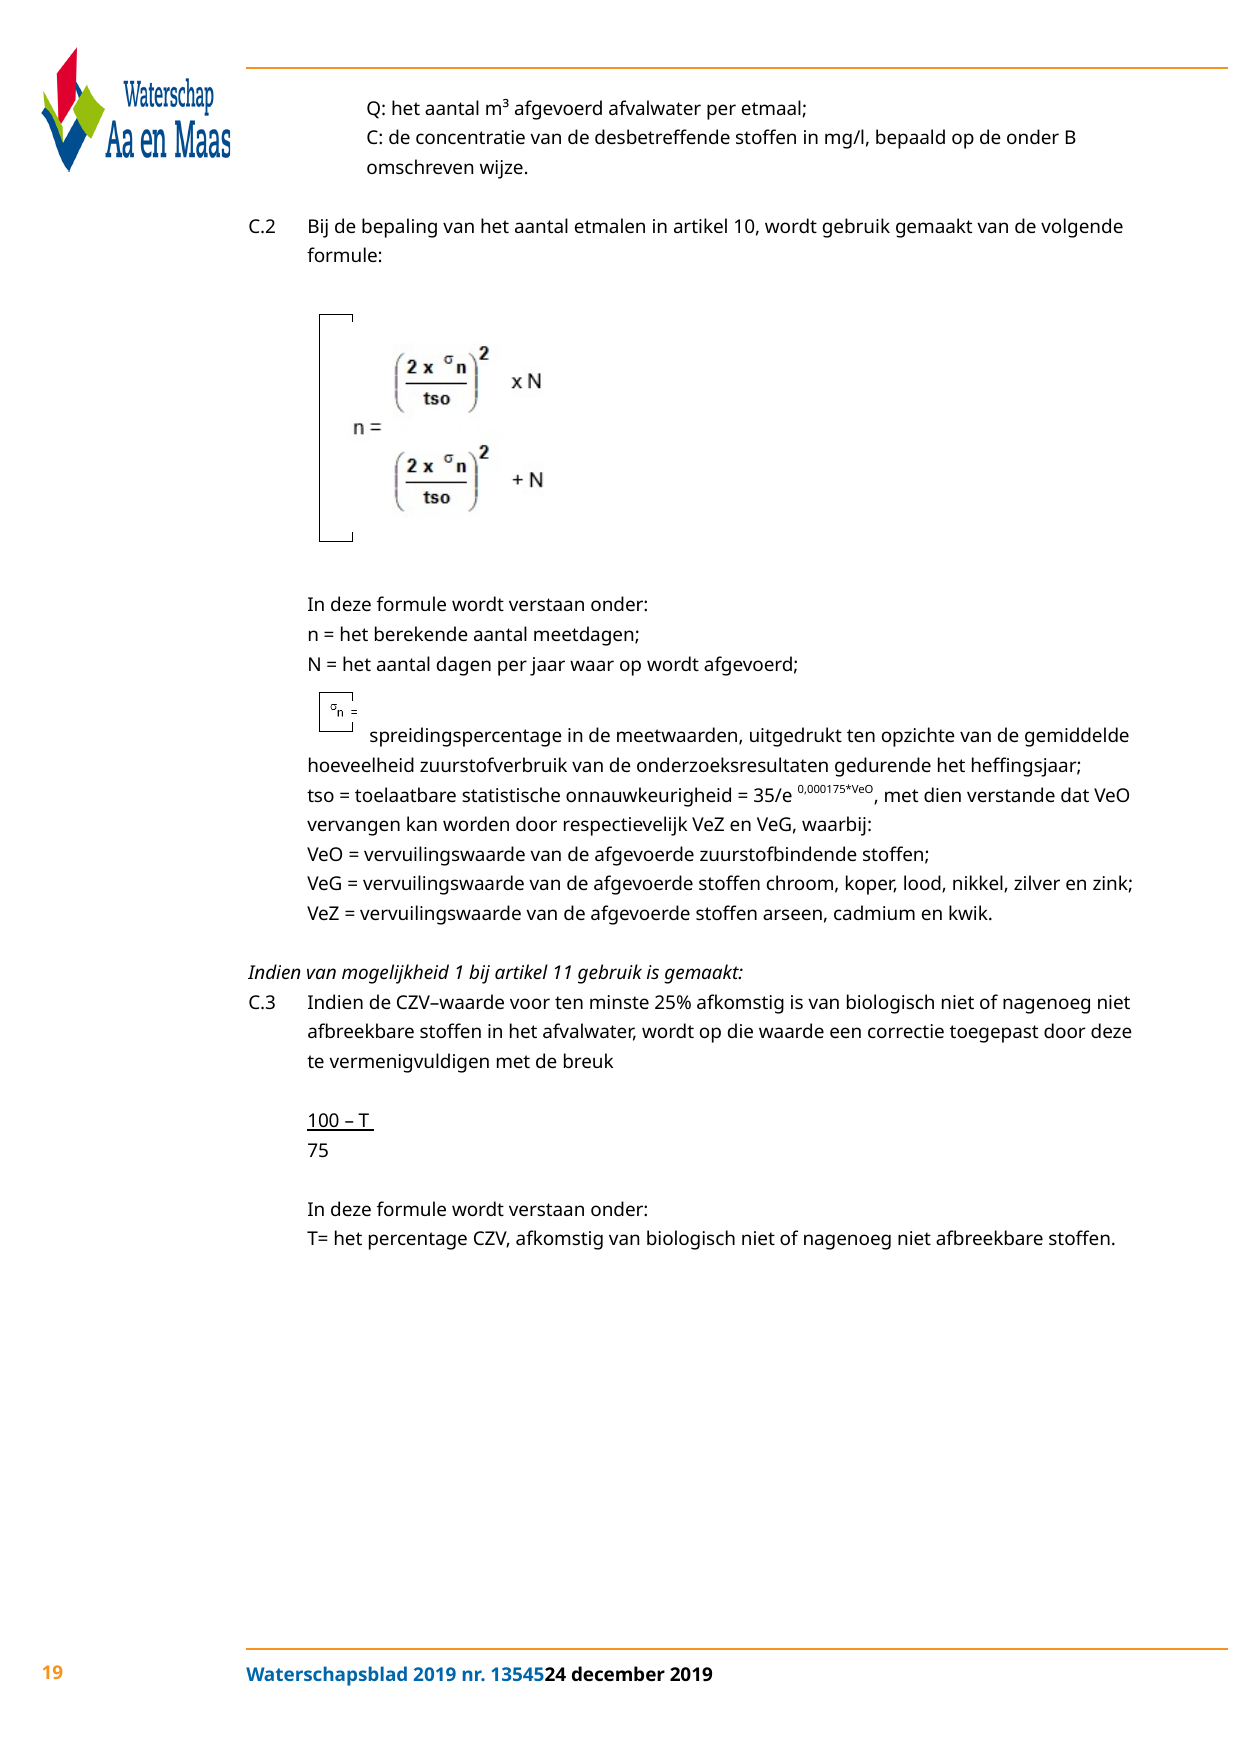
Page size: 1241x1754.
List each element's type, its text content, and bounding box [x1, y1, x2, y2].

list VeG = vervuilingswaarde van de afgevoerde stoffen chroom, koper, lood, nikkel, zilver en zink; [248, 871, 1152, 896]
list In deze formule wordt verstaan onder: [248, 1196, 1152, 1222]
list Indien de CZV–waarde voor ten minste 25% afkomstig is van biologisch niet of nagenoeg niet afbreekbare stoffen in het afvalwater, wordt op die waarde een correctie toegepast door deze te vermenigvuldigen met de breuk [248, 989, 1152, 1074]
picture [327, 322, 565, 532]
picture [327, 701, 387, 722]
list tso = toelaatbare statistische onnauwkeurigheid = 35/e 0,000175*VeO, met dien verstande dat VeO vervangen kan worden door respectievelijk VeZ en VeG, waarbij: [248, 782, 1152, 837]
list In deze formule wordt verstaan onder: [248, 592, 1152, 617]
list N = het aantal dagen per jaar waar op wordt afgevoerd; [248, 651, 1152, 677]
list VeO = vervuilingswaarde van de afgevoerde zuurstofbindende stoffen; [248, 841, 1152, 867]
list C: de concentratie van de desbetreffende stoffen in mg/l, bepaald op de onder B omschreven wijze. [307, 124, 1152, 180]
list spreidingspercentage in de meetwaarden, uitgedrukt ten opzichte van de gemiddelde hoeveelheid zuurstofverbruik van de onderzoeksresultaten gedurende het heffingsjaar; [248, 680, 1152, 778]
list Q: het aantal m³ afgevoerd afvalwater per etmaal; [307, 95, 1152, 121]
text Indien van mogelijkheid 1 bij artikel 11 gebruik is gemaakt: [248, 959, 1152, 985]
picture [41, 47, 231, 172]
list Bij de bepaling van het aantal etmalen in artikel 10, wordt gebruik gemaakt van de volgende formule: [248, 213, 1152, 268]
list 100 – T [248, 1107, 1152, 1133]
list T= het percentage CZV, afkomstig van biologisch niet of nagenoeg niet afbreekbare stoffen. [248, 1226, 1152, 1251]
list VeZ = vervuilingswaarde van de afgevoerde stoffen arseen, cadmium en kwik. [248, 900, 1152, 926]
list n = het berekende aantal meetdagen; [248, 621, 1152, 647]
list 75 [248, 1137, 1152, 1162]
